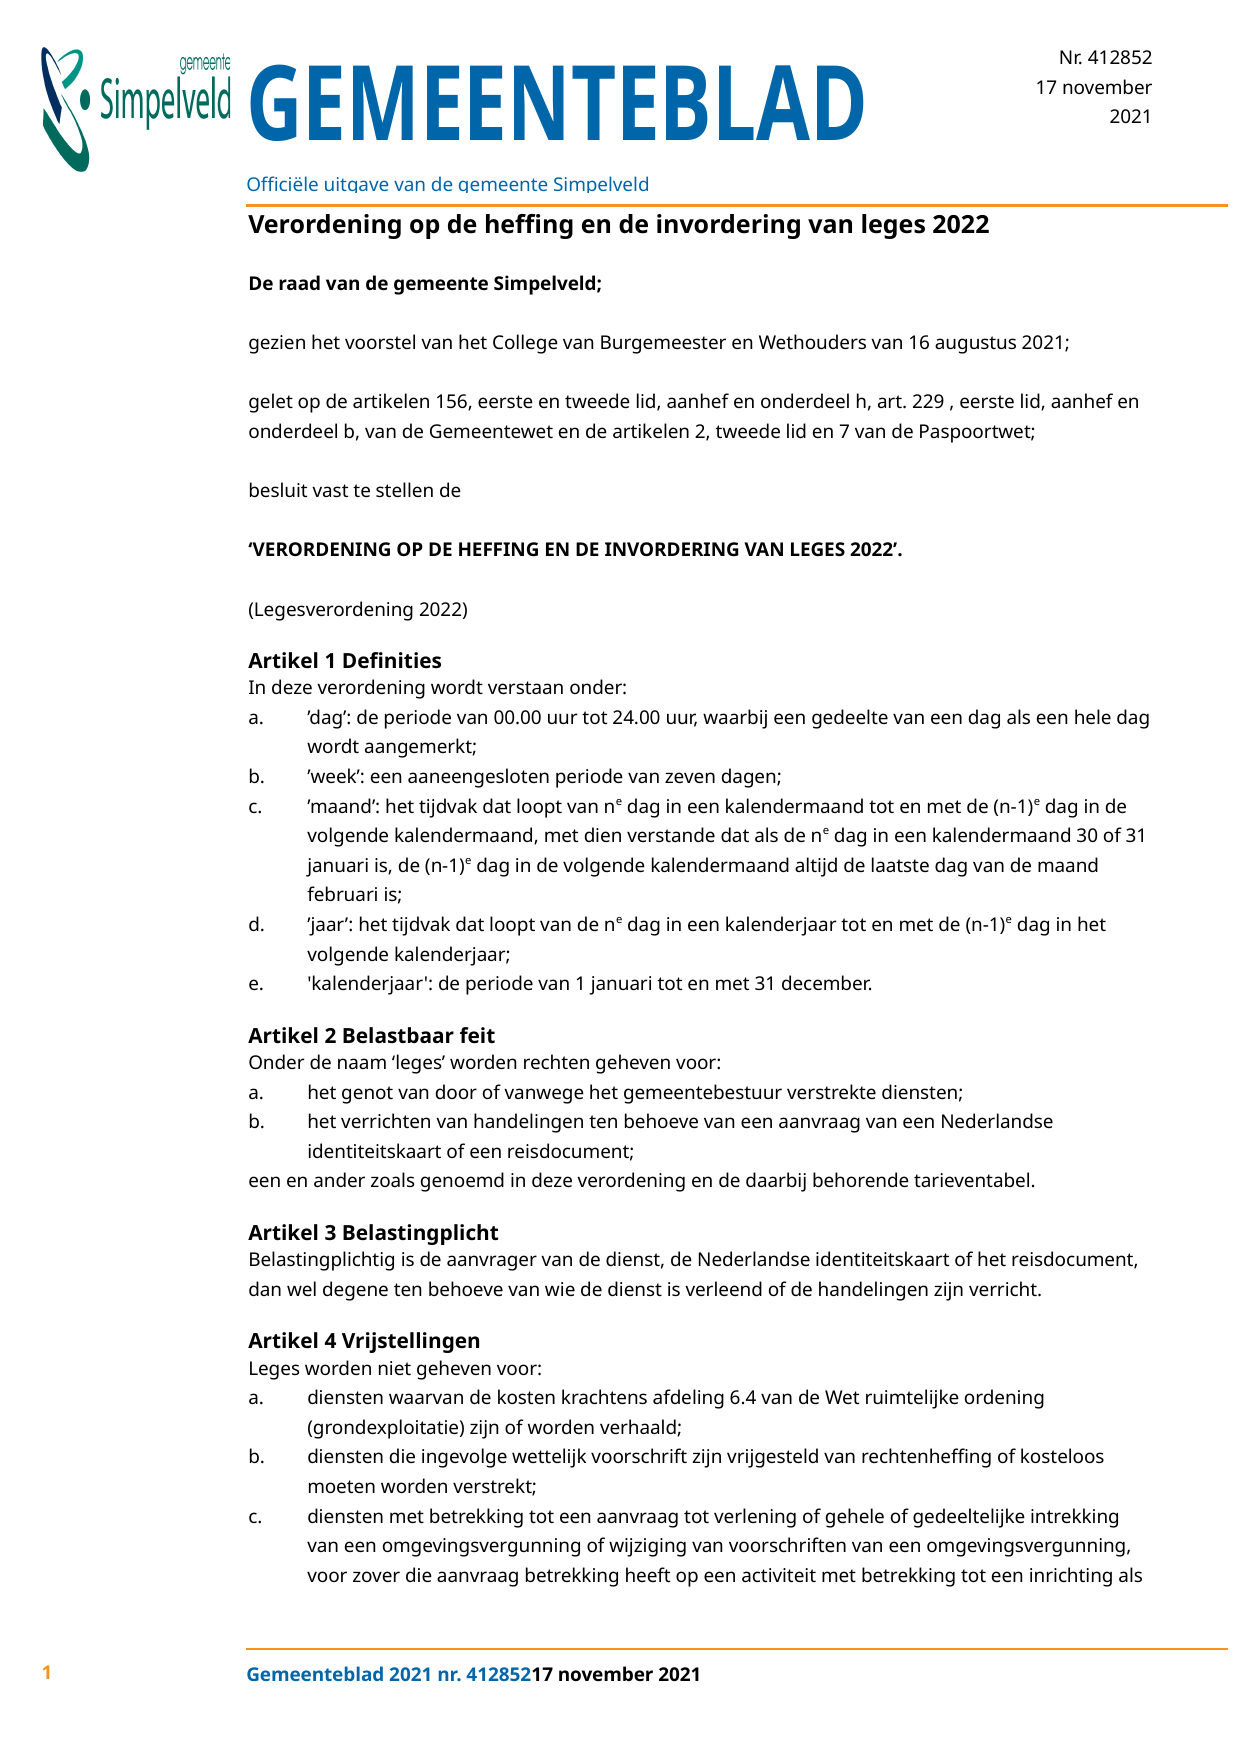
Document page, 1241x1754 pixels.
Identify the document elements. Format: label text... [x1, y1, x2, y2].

text Verordening op de heffing en de invordering van leges 2022 [248, 207, 1152, 241]
text De raad van de gemeente Simpelveld; [248, 270, 1152, 296]
text Artikel 2 Belastbaar feit [248, 1021, 1152, 1049]
text gelet op de artikelen 156, eerste en tweede lid, aanhef en onderdeel h, art. 229 , eerste lid, aanhef en onderdeel b, van de Gemeentewet en de artikelen 2, tweede lid en 7 van de Paspoortwet; [248, 389, 1152, 444]
text ‘VERORDENING OP DE HEFFING EN DE INVORDERING VAN LEGES 2022’. [248, 537, 1152, 562]
list diensten die ingevolge wettelijk voorschrift zijn vrijgesteld van rechtenheffing of kosteloos moeten worden verstrekt; [248, 1444, 1152, 1499]
list het verrichten van handelingen ten behoeve van een aanvraag van een Nederlandse identiteitskaart of een reisdocument; [248, 1108, 1152, 1164]
list diensten met betrekking tot een aanvraag tot verlening of gehele of gedeeltelijke intrekking van een omgevingsvergunning of wijziging van voorschriften van een omgevingsvergunning, voor zover die aanvraag betrekking heeft op een activiteit met betrekking tot een inrichting als [248, 1503, 1152, 1588]
text Belastingplichtig is de aanvrager van de dienst, de Nederlandse identiteitskaart of het reisdocument, dan wel degene ten behoeve van wie de dienst is verleend of de handelingen zijn verricht. [248, 1246, 1152, 1302]
text gezien het voorstel van het College van Burgemeester en Wethouders van 16 augustus 2021; [248, 329, 1152, 355]
text Leges worden niet geheven voor: [248, 1355, 1152, 1381]
text In deze verordening wordt verstaan onder: [248, 674, 1152, 700]
text Artikel 1 Definities [248, 646, 1152, 674]
text besluit vast te stellen de [248, 477, 1152, 503]
text Artikel 3 Belastingplicht [248, 1218, 1152, 1246]
list het genot van door of vanwege het gemeentebestuur verstrekte diensten; [248, 1079, 1152, 1104]
text Onder de naam ‘leges’ worden rechten geheven voor: [248, 1049, 1152, 1075]
list 'kalenderjaar': de periode van 1 januari tot en met 31 december. [248, 970, 1152, 996]
list ’maand’: het tijdvak dat loopt van ne dag in een kalendermaand tot en met de (n-1)e dag in de volgende kalendermaand, met dien verstande dat als de ne dag in een kalendermaand 30 of 31 januari is, de (n-1)e dag in de volgende kalendermaand altijd de laatste dag van de maand februari is; [248, 793, 1152, 907]
text (Legesverordening 2022) [248, 596, 1152, 621]
list ’week’: een aaneengesloten periode van zeven dagen; [248, 763, 1152, 789]
list ’jaar’: het tijdvak dat loopt van de ne dag in een kalenderjaar tot en met de (n-1)e dag in het volgende kalenderjaar; [248, 911, 1152, 967]
text Artikel 4 Vrijstellingen [248, 1326, 1152, 1355]
list diensten waarvan de kosten krachtens afdeling 6.4 van de Wet ruimtelijke ordening (grondexploitatie) zijn of worden verhaald; [248, 1384, 1152, 1440]
list ’dag’: de periode van 00.00 uur tot 24.00 uur, waarbij een gedeelte van een dag als een hele dag wordt aangemerkt; [248, 704, 1152, 759]
text een en ander zoals genoemd in deze verordening en de daarbij behorende tarieventabel. [248, 1168, 1152, 1193]
picture [41, 47, 231, 172]
